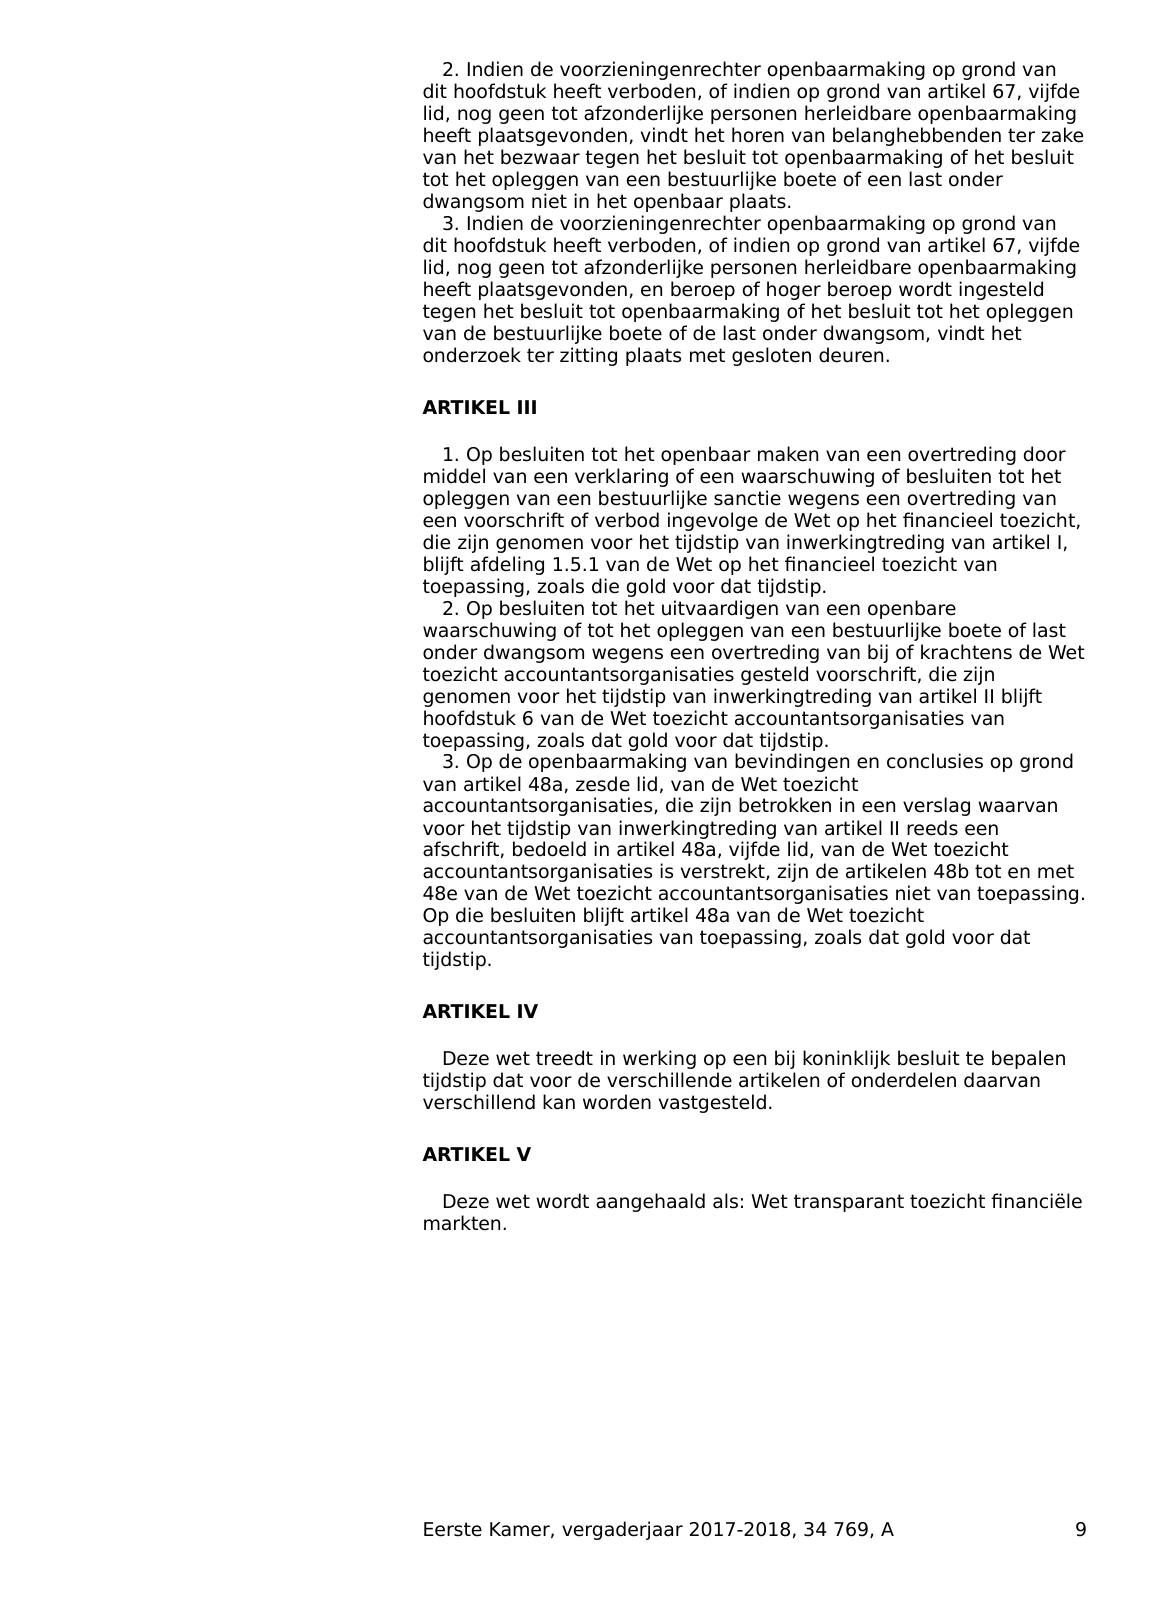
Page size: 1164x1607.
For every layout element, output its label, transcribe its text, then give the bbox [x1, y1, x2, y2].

text 2. Op besluiten tot het uitvaardigen van een openbare waarschuwing of tot het opleggen van een bestuurlijke boete of last onder dwangsom wegens een overtreding van bij of krachtens de Wet toezicht accountantsorganisaties gesteld voorschrift, die zijn genomen voor het tijdstip van inwerkingtreding van artikel II blijft hoofdstuk 6 van de Wet toezicht accountantsorganisaties van toepassing, zoals dat gold voor dat tijdstip. [422, 598, 1087, 751]
text 1. Op besluiten tot het openbaar maken van een overtreding door middel van een verklaring of een waarschuwing of besluiten tot het opleggen van een bestuurlijke sanctie wegens een overtreding van een voorschrift of verbod ingevolge de Wet op het financieel toezicht, die zijn genomen voor het tijdstip van inwerkingtreding van artikel I, blijft afdeling 1.5.1 van de Wet op het financieel toezicht van toepassing, zoals die gold voor dat tijdstip. [422, 444, 1087, 598]
subtitle ARTIKEL V [422, 1144, 1087, 1166]
subtitle ARTIKEL III [422, 397, 1087, 419]
subtitle ARTIKEL IV [422, 1001, 1087, 1023]
text 2. Indien de voorzieningenrechter openbaarmaking op grond van dit hoofdstuk heeft verboden, of indien op grond van artikel 67, vijfde lid, nog geen tot afzonderlijke personen herleidbare openbaarmaking heeft plaatsgevonden, vindt het horen van belanghebbenden ter zake van het bezwaar tegen het besluit tot openbaarmaking of het besluit tot het opleggen van een bestuurlijke boete of een last onder dwangsom niet in het openbaar plaats. [422, 59, 1087, 213]
text 3. Indien de voorzieningenrechter openbaarmaking op grond van dit hoofdstuk heeft verboden, of indien op grond van artikel 67, vijfde lid, nog geen tot afzonderlijke personen herleidbare openbaarmaking heeft plaatsgevonden, en beroep of hoger beroep wordt ingesteld tegen het besluit tot openbaarmaking of het besluit tot het opleggen van de bestuurlijke boete of de last onder dwangsom, vindt het onderzoek ter zitting plaats met gesloten deuren. [422, 213, 1087, 367]
text Deze wet wordt aangehaald als: Wet transparant toezicht financiële markten. [422, 1191, 1087, 1235]
text Deze wet treedt in werking op een bij koninklijk besluit te bepalen tijdstip dat voor de verschillende artikelen of onderdelen daarvan verschillend kan worden vastgesteld. [422, 1048, 1087, 1114]
text 3. Op de openbaarmaking van bevindingen en conclusies op grond van artikel 48a, zesde lid, van de Wet toezicht accountantsorganisaties, die zijn betrokken in een verslag waarvan voor het tijdstip van inwerkingtreding van artikel II reeds een afschrift, bedoeld in artikel 48a, vijfde lid, van de Wet toezicht accountantsorganisaties is verstrekt, zijn de artikelen 48b tot en met 48e van de Wet toezicht accountantsorganisaties niet van toepassing. Op die besluiten blijft artikel 48a van de Wet toezicht accountantsorganisaties van toepassing, zoals dat gold voor dat tijdstip. [422, 751, 1087, 971]
